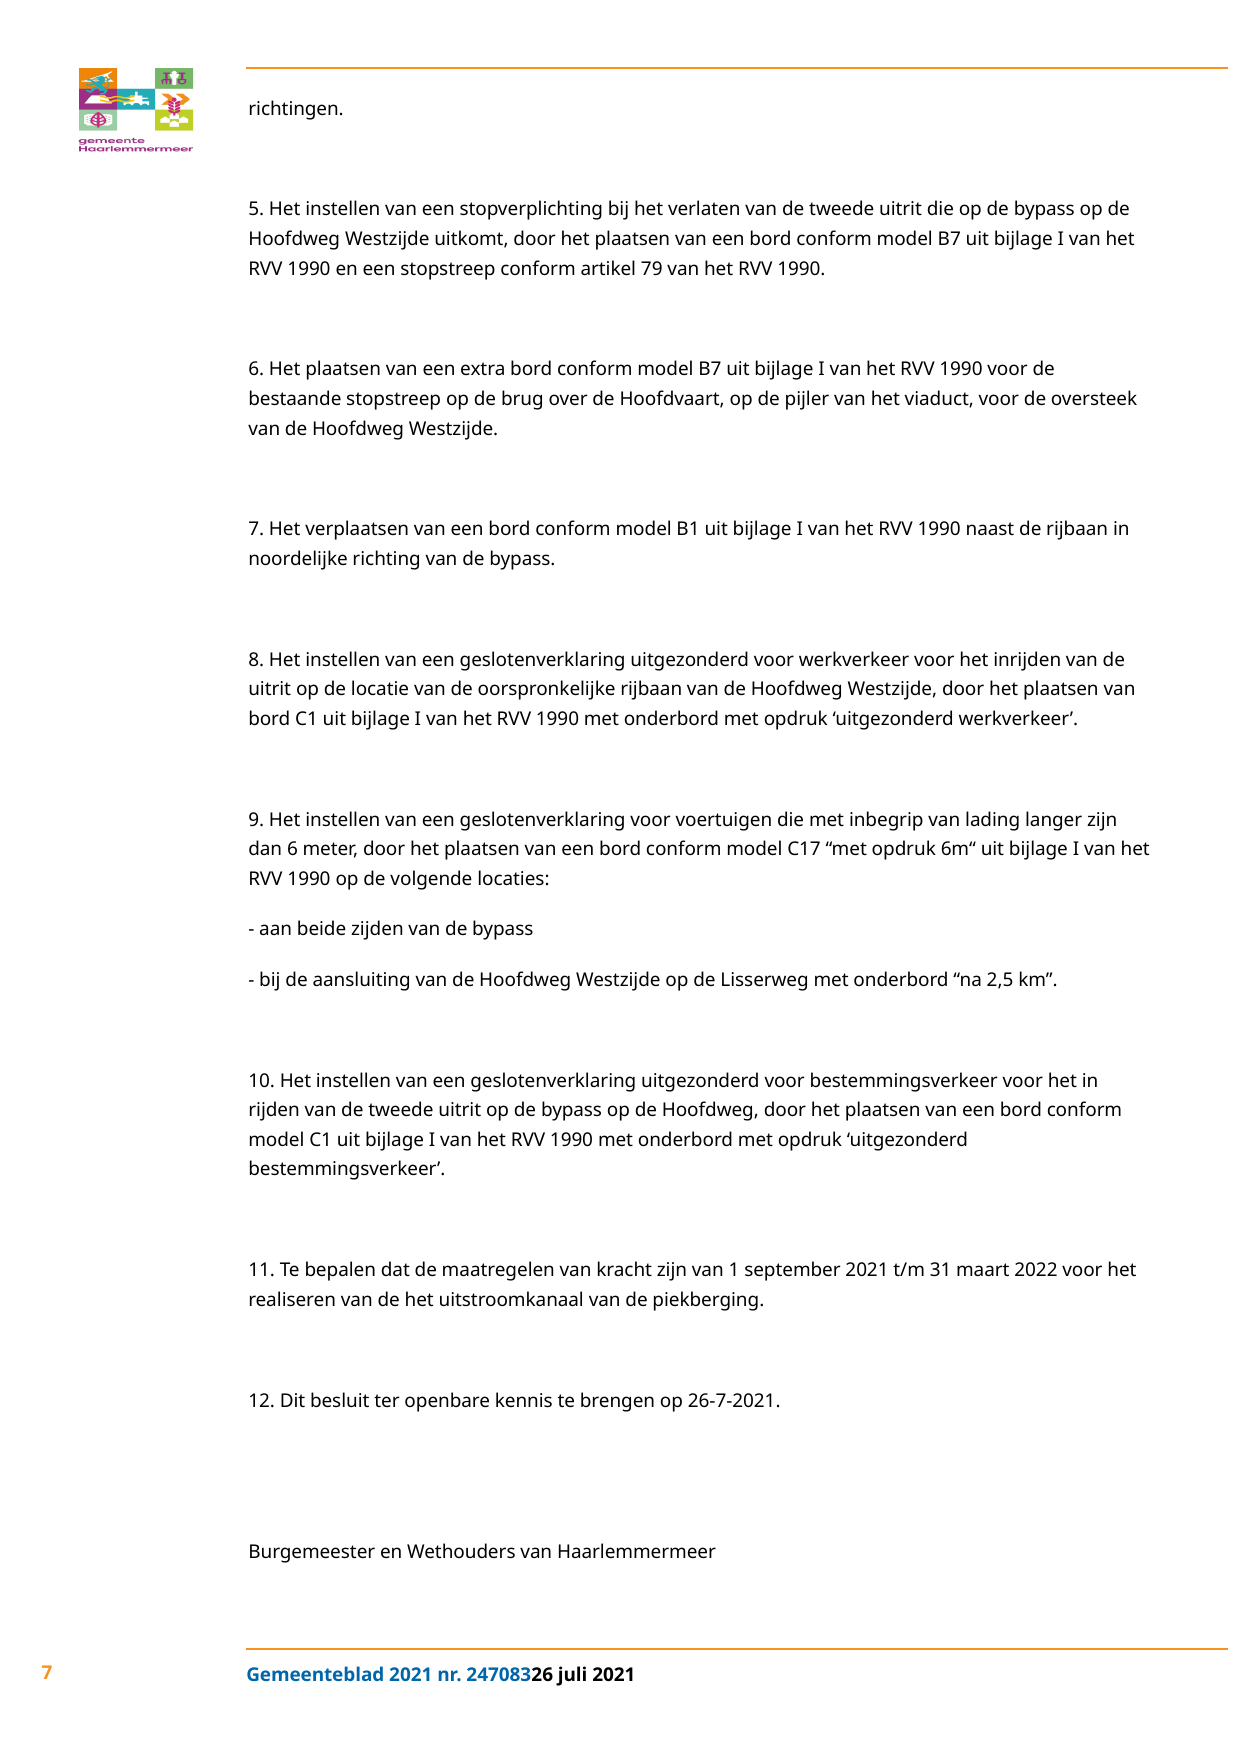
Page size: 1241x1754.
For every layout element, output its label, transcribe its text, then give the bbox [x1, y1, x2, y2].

text 10. Het instellen van een geslotenverklaring uitgezonderd voor bestemmingsverkeer voor het in rijden van de tweede uitrit op de bypass op de Hoofdweg, door het plaatsen van een bord conform model C1 uit bijlage I van het RVV 1990 met onderbord met opdruk ‘uitgezonderd bestemmingsverkeer’. [248, 1067, 1152, 1181]
text - aan beide zijden van de bypass [248, 916, 1152, 941]
text richtingen. [248, 95, 1152, 121]
text 7. Het verplaatsen van een bord conform model B1 uit bijlage I van het RVV 1990 naast de rijbaan in noordelijke richting van de bypass. [248, 516, 1152, 571]
text 12. Dit besluit ter openbare kennis te brengen op 26-7-2021. [248, 1387, 1152, 1413]
picture [41, 47, 231, 172]
text 6. Het plaatsen van een extra bord conform model B7 uit bijlage I van het RVV 1990 voor de bestaande stopstreep op de brug over de Hoofdvaart, op de pijler van het viaduct, voor de oversteek van de Hoofdweg Westzijde. [248, 356, 1152, 441]
text 9. Het instellen van een geslotenverklaring voor voertuigen die met inbegrip van lading langer zijn dan 6 meter, door het plaatsen van een bord conform model C17 “met opdruk 6m“ uit bijlage I van het RVV 1990 op de volgende locaties: [248, 806, 1152, 891]
text 5. Het instellen van een stopverplichting bij het verlaten van de tweede uitrit die op de bypass op de Hoofdweg Westzijde uitkomt, door het plaatsen van een bord conform model B7 uit bijlage I van het RVV 1990 en een stopstreep conform artikel 79 van het RVV 1990. [248, 196, 1152, 281]
text Burgemeester en Wethouders van Haarlemmermeer [248, 1538, 1152, 1564]
text - bij de aansluiting van de Hoofdweg Westzijde op de Lisserweg met onderbord “na 2,5 km”. [248, 966, 1152, 992]
text 11. Te bepalen dat de maatregelen van kracht zijn van 1 september 2021 t/m 31 maart 2022 voor het realiseren van de het uitstroomkanaal van de piekberging. [248, 1256, 1152, 1312]
text 8. Het instellen van een geslotenverklaring uitgezonderd voor werkverkeer voor het inrijden van de uitrit op de locatie van de oorspronkelijke rijbaan van de Hoofdweg Westzijde, door het plaatsen van bord C1 uit bijlage I van het RVV 1990 met onderbord met opdruk ‘uitgezonderd werkverkeer’. [248, 646, 1152, 731]
